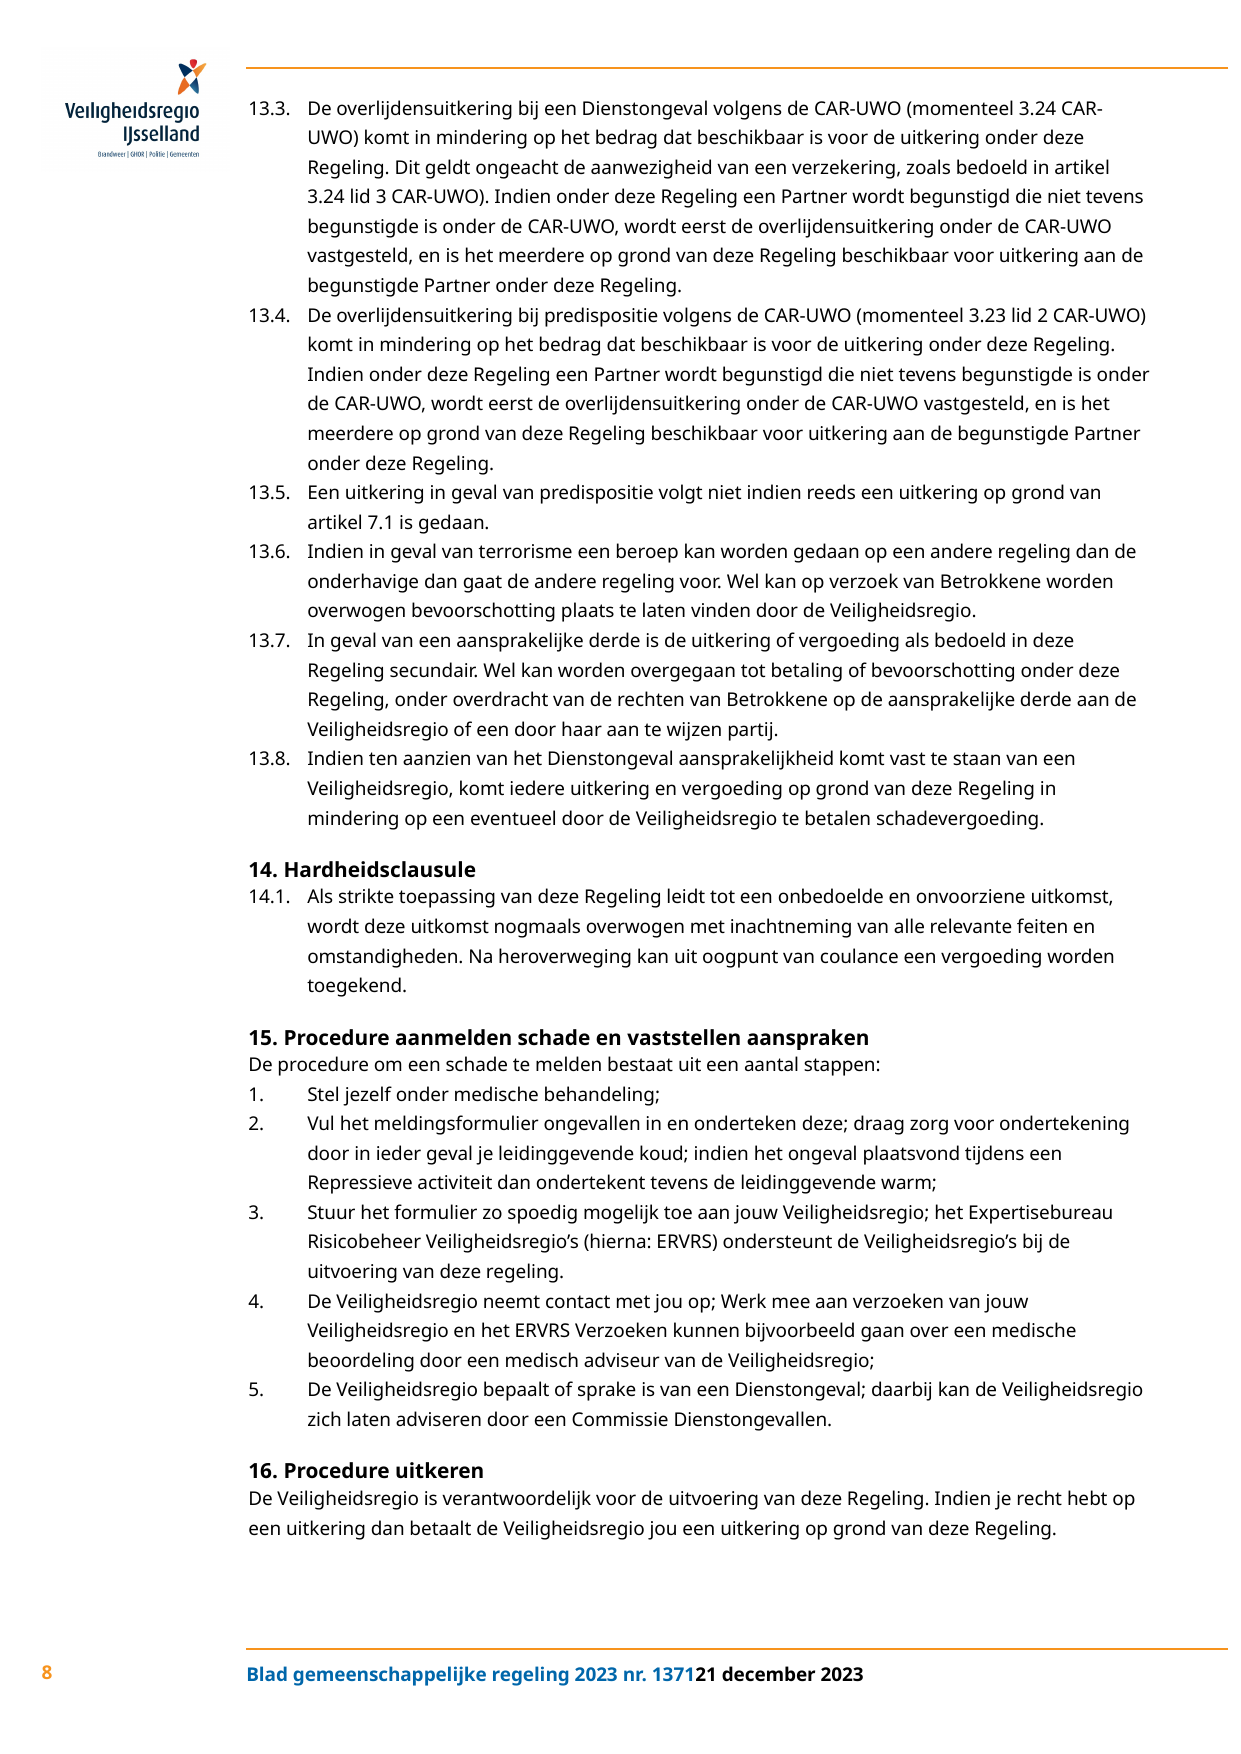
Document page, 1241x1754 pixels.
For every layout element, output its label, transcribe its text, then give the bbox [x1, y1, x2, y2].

list De Veiligheidsregio bepaalt of sprake is van een Dienstongeval; daarbij kan de Veiligheidsregio zich laten adviseren door een Commissie Dienstongevallen. [248, 1377, 1152, 1432]
text 15. Procedure aanmelden schade en vaststellen aanspraken [248, 1023, 1152, 1051]
list Indien in geval van terrorisme een beroep kan worden gedaan op een andere regeling dan de onderhavige dan gaat de andere regeling voor. Wel kan op verzoek van Betrokkene worden overwogen bevoorschotting plaats te laten vinden door de Veiligheidsregio. [248, 538, 1152, 623]
list De overlijdensuitkering bij een Dienstongeval volgens de CAR-UWO (momenteel 3.24 CAR-UWO) komt in mindering op het bedrag dat beschikbaar is voor de uitkering onder deze Regeling. Dit geldt ongeacht de aanwezigheid van een verzekering, zoals bedoeld in artikel 3.24 lid 3 CAR-UWO). Indien onder deze Regeling een Partner wordt begunstigd die niet tevens begunstigde is onder de CAR-UWO, wordt eerst de overlijdensuitkering onder de CAR-UWO vastgesteld, en is het meerdere op grond van deze Regeling beschikbaar voor uitkering aan de begunstigde Partner onder deze Regeling. [248, 95, 1152, 298]
picture [41, 47, 231, 172]
list Stuur het formulier zo spoedig mogelijk toe aan jouw Veiligheidsregio; het Expertisebureau Risicobeheer Veiligheidsregio’s (hierna: ERVRS) ondersteunt de Veiligheidsregio’s bij de uitvoering van deze regeling. [248, 1199, 1152, 1284]
text 14. Hardheidsclausule [248, 855, 1152, 884]
text De procedure om een schade te melden bestaat uit een aantal stappen: [248, 1051, 1152, 1077]
list Als strikte toepassing van deze Regeling leidt tot een onbedoelde en onvoorziene uitkomst, wordt deze uitkomst nogmaals overwogen met inachtneming van alle relevante feiten en omstandigheden. Na heroverweging kan uit oogpunt van coulance een vergoeding worden toegekend. [248, 884, 1152, 998]
list De overlijdensuitkering bij predispositie volgens de CAR-UWO (momenteel 3.23 lid 2 CAR-UWO) komt in mindering op het bedrag dat beschikbaar is voor de uitkering onder deze Regeling. Indien onder deze Regeling een Partner wordt begunstigd die niet tevens begunstigde is onder de CAR-UWO, wordt eerst de overlijdensuitkering onder de CAR-UWO vastgesteld, en is het meerdere op grond van deze Regeling beschikbaar voor uitkering aan de begunstigde Partner onder deze Regeling. [248, 302, 1152, 476]
list Een uitkering in geval van predispositie volgt niet indien reeds een uitkering op grond van artikel 7.1 is gedaan. [248, 479, 1152, 535]
text De Veiligheidsregio is verantwoordelijk voor de uitvoering van deze Regeling. Indien je recht hebt op een uitkering dan betaalt de Veiligheidsregio jou een uitkering op grond van deze Regeling. [248, 1485, 1152, 1540]
list Indien ten aanzien van het Dienstongeval aansprakelijkheid komt vast te staan van een Veiligheidsregio, komt iedere uitkering en vergoeding op grond van deze Regeling in mindering op een eventueel door de Veiligheidsregio te betalen schadevergoeding. [248, 746, 1152, 831]
list De Veiligheidsregio neemt contact met jou op; Werk mee aan verzoeken van jouw Veiligheidsregio en het ERVRS Verzoeken kunnen bijvoorbeeld gaan over een medische beoordeling door een medisch adviseur van de Veiligheidsregio; [248, 1288, 1152, 1373]
list In geval van een aansprakelijke derde is de uitkering of vergoeding als bedoeld in deze Regeling secundair. Wel kan worden overgegaan tot betaling of bevoorschotting onder deze Regeling, onder overdracht van de rechten van Betrokkene op de aansprakelijke derde aan de Veiligheidsregio of een door haar aan te wijzen partij. [248, 627, 1152, 742]
text 16. Procedure uitkeren [248, 1457, 1152, 1485]
list Stel jezelf onder medische behandeling; [248, 1081, 1152, 1107]
list Vul het meldingsformulier ongevallen in en onderteken deze; draag zorg voor ondertekening door in ieder geval je leidinggevende koud; indien het ongeval plaatsvond tijdens een Repressieve activiteit dan ondertekent tevens de leidinggevende warm; [248, 1110, 1152, 1195]
